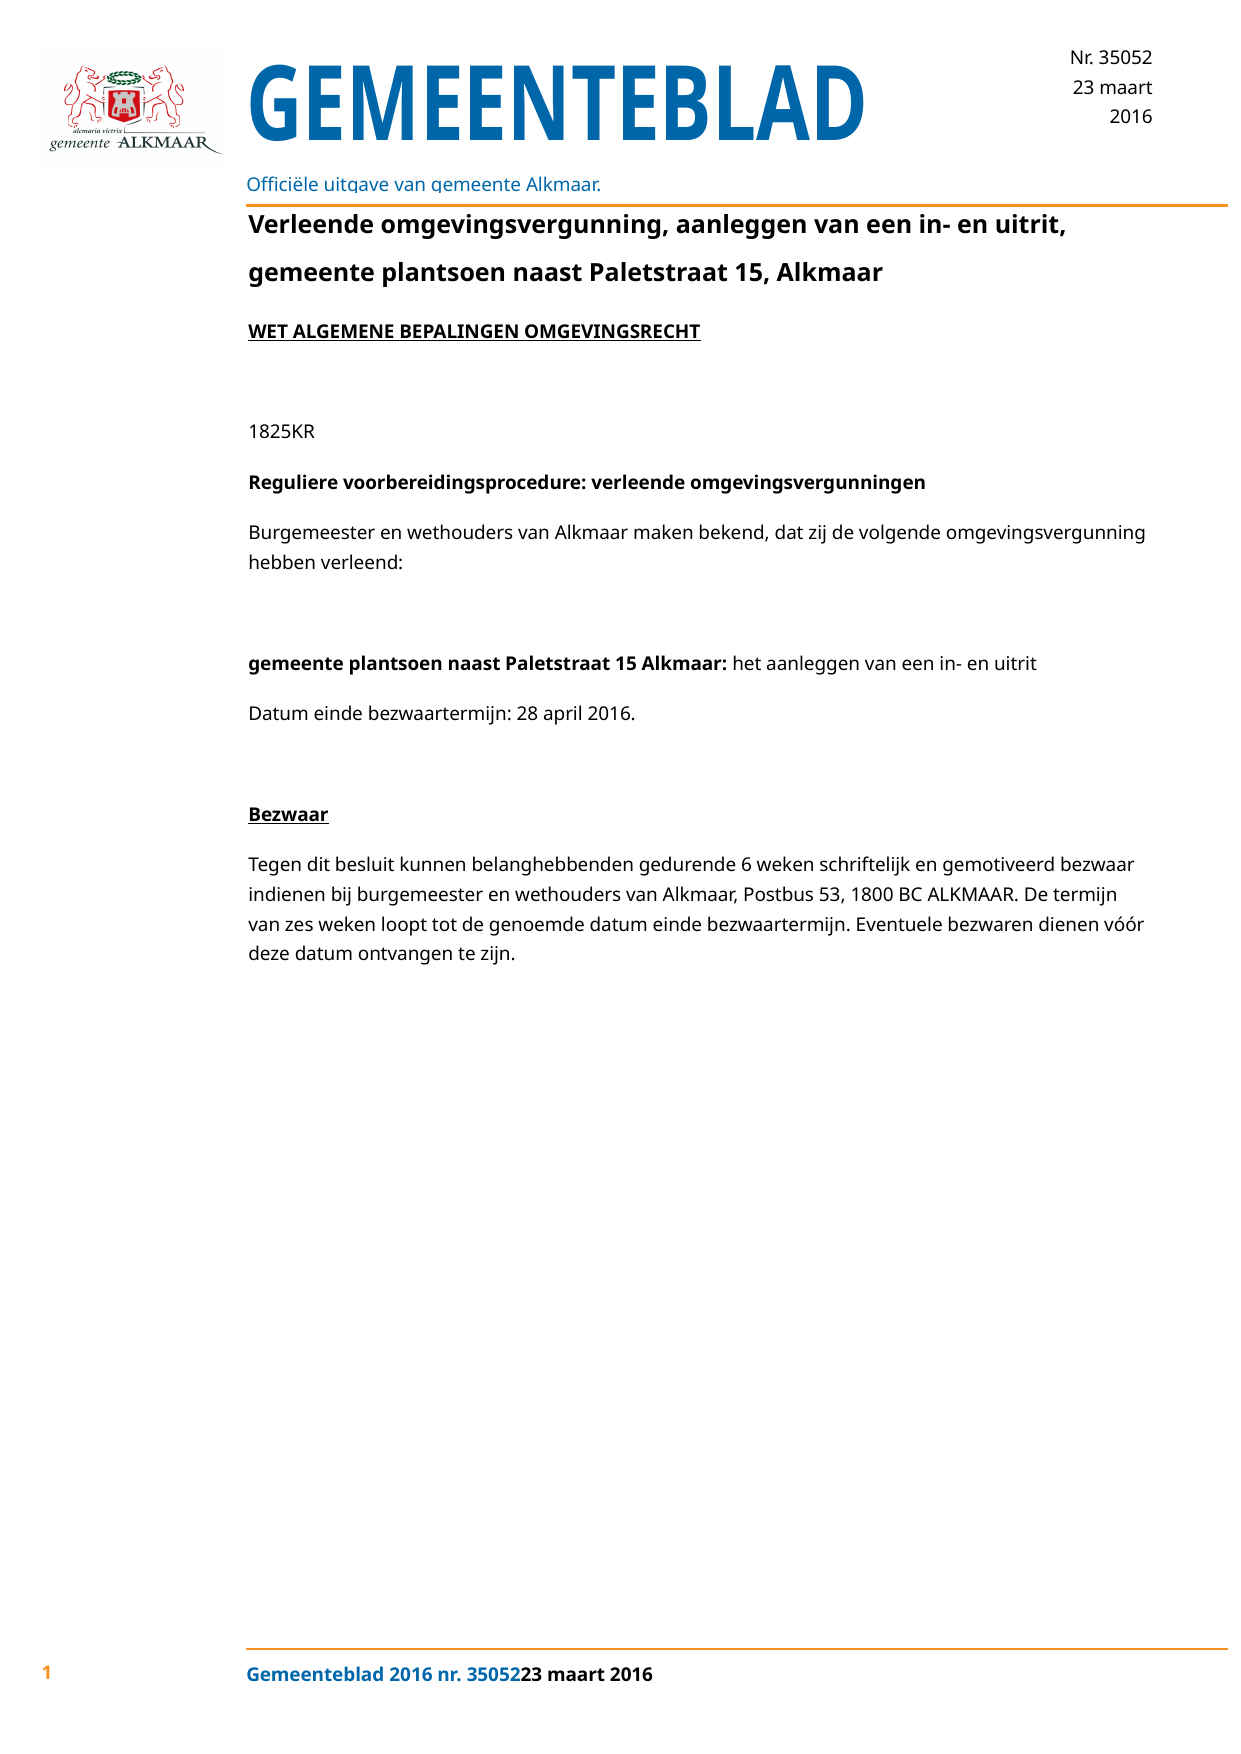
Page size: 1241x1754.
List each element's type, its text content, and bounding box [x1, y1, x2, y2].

text Reguliere voorbereidingsprocedure: verleende omgevingsvergunningen [248, 469, 1152, 495]
text gemeente plantsoen naast Paletstraat 15 Alkmaar: het aanleggen van een in- en uitrit [248, 650, 1152, 676]
picture [41, 47, 231, 172]
text Burgemeester en wethouders van Alkmaar maken bekend, dat zij de volgende omgevingsvergunning hebben verleend: [248, 519, 1152, 575]
text Verleende omgevingsvergunning, aanleggen van een in- en uitrit, gemeente plantsoen naast Paletstraat 15, Alkmaar [248, 207, 1152, 288]
text 1825KR [248, 419, 1152, 444]
text Datum einde bezwaartermijn: 28 april 2016. [248, 700, 1152, 726]
text Bezwaar [248, 801, 1152, 827]
text Tegen dit besluit kunnen belanghebbenden gedurende 6 weken schriftelijk en gemotiveerd bezwaar indienen bij burgemeester en wethouders van Alkmaar, Postbus 53, 1800 BC ALKMAAR. De termijn van zes weken loopt tot de genoemde datum einde bezwaartermijn. Eventuele bezwaren dienen vóór deze datum ontvangen te zijn. [248, 852, 1152, 966]
text WET ALGEMENE BEPALINGEN OMGEVINGSRECHT [248, 318, 1152, 344]
